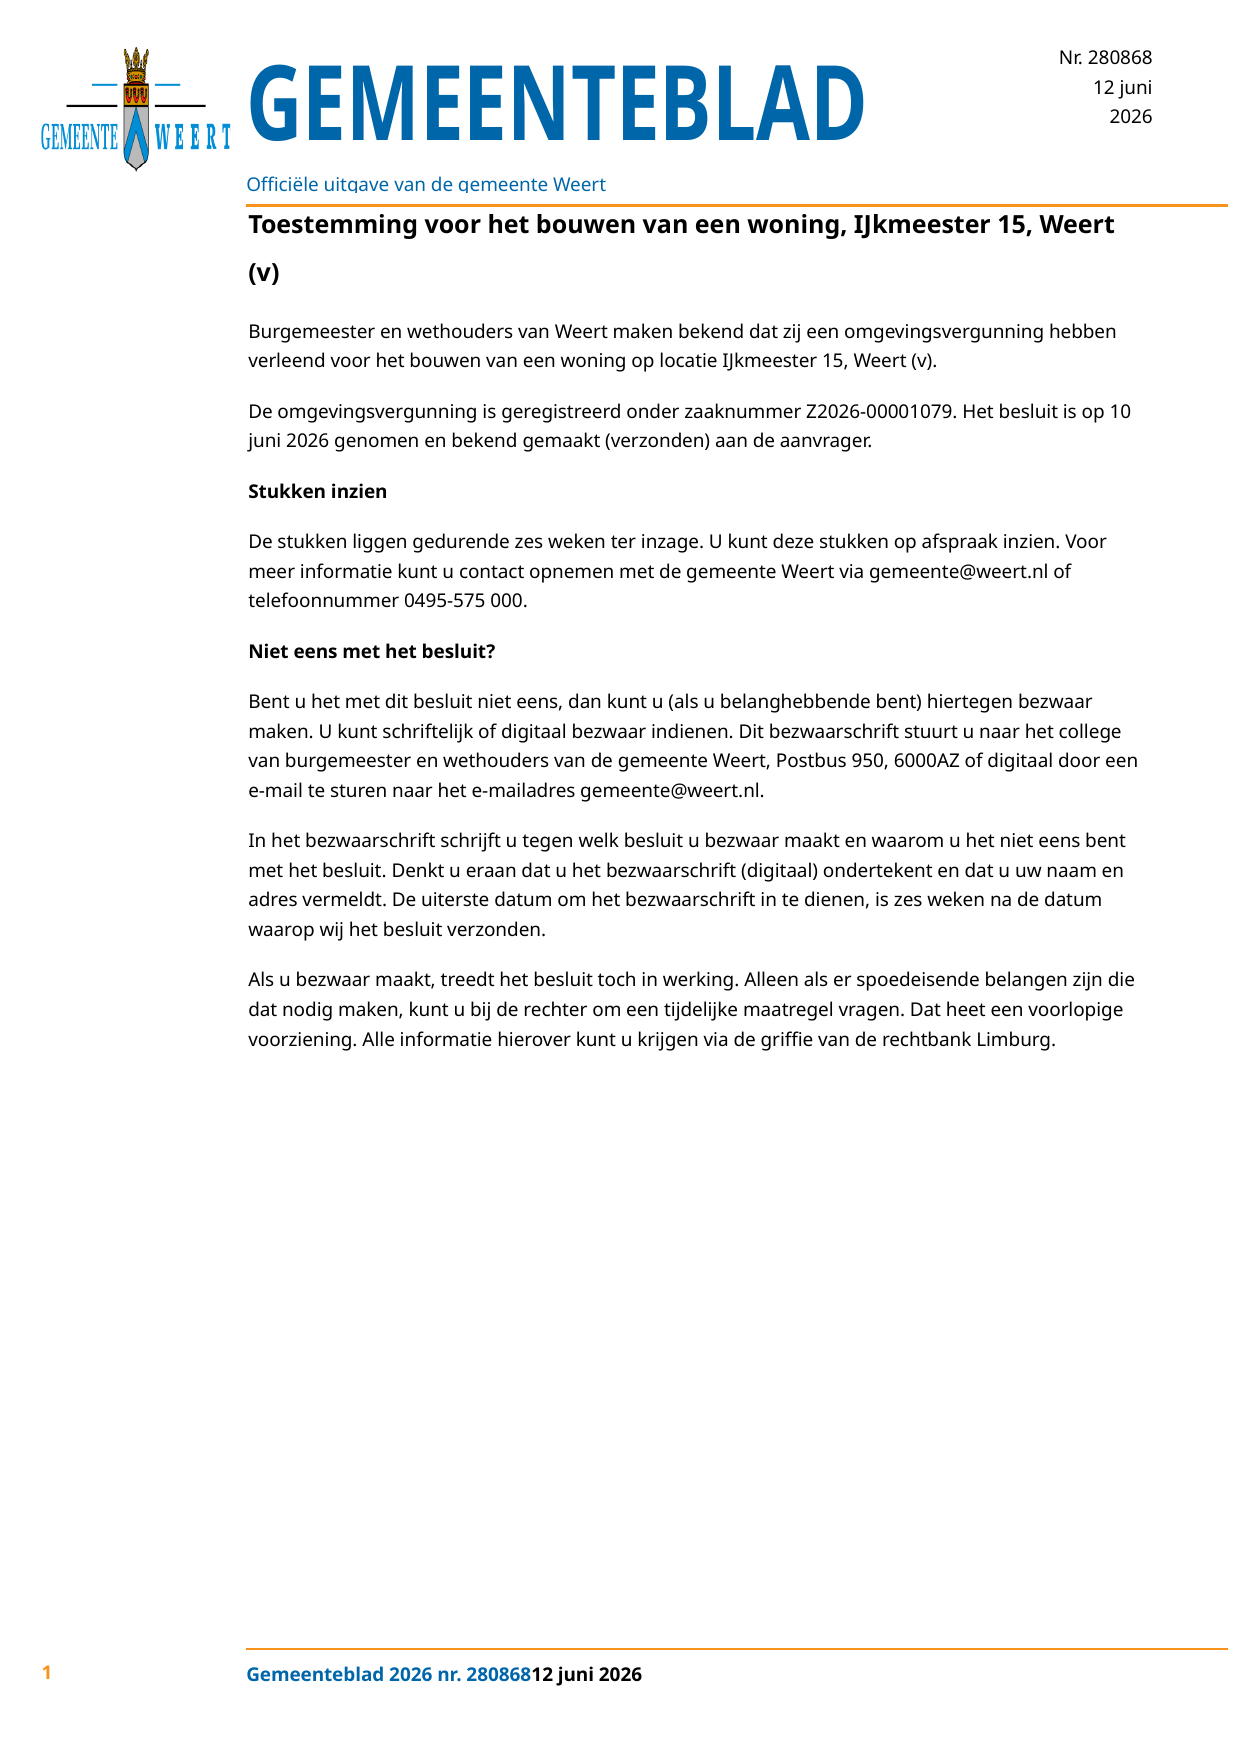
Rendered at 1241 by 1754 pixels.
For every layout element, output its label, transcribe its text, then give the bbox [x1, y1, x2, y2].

text De omgevingsvergunning is geregistreerd onder zaaknummer Z2026-00001079. Het besluit is op 10 juni 2026 genomen en bekend gemaakt (verzonden) aan de aanvrager. [248, 398, 1152, 453]
text Toestemming voor het bouwen van een woning, IJkmeester 15, Weert (v) [248, 207, 1152, 288]
text In het bezwaarschrift schrijft u tegen welk besluit u bezwaar maakt en waarom u het niet eens bent met het besluit. Denkt u eraan dat u het bezwaarschrift (digitaal) ondertekent en dat u uw naam en adres vermeldt. De uiterste datum om het bezwaarschrift in te dienen, is zes weken na de datum waarop wij het besluit verzonden. [248, 827, 1152, 942]
text Stukken inzien [248, 478, 1152, 504]
picture [41, 47, 231, 172]
text Als u bezwaar maakt, treedt het besluit toch in werking. Alleen als er spoedeisende belangen zijn die dat nodig maken, kunt u bij de rechter om een tijdelijke maatregel vragen. Dat heet een voorlopige voorziening. Alle informatie hierover kunt u krijgen via de griffie van de rechtbank Limburg. [248, 967, 1152, 1052]
text Niet eens met het besluit? [248, 638, 1152, 664]
text De stukken liggen gedurende zes weken ter inzage. U kunt deze stukken op afspraak inzien. Voor meer informatie kunt u contact opnemen met de gemeente Weert via gemeente@weert.nl of telefoonnummer 0495-575 000. [248, 528, 1152, 613]
text Burgemeester en wethouders van Weert maken bekend dat zij een omgevingsvergunning hebben verleend voor het bouwen van een woning op locatie IJkmeester 15, Weert (v). [248, 318, 1152, 373]
text Bent u het met dit besluit niet eens, dan kunt u (als u belanghebbende bent) hiertegen bezwaar maken. U kunt schriftelijk of digitaal bezwaar indienen. Dit bezwaarschrift stuurt u naar het college van burgemeester en wethouders van de gemeente Weert, Postbus 950, 6000AZ of digitaal door een e-mail te sturen naar het e-mailadres gemeente@weert.nl. [248, 688, 1152, 803]
